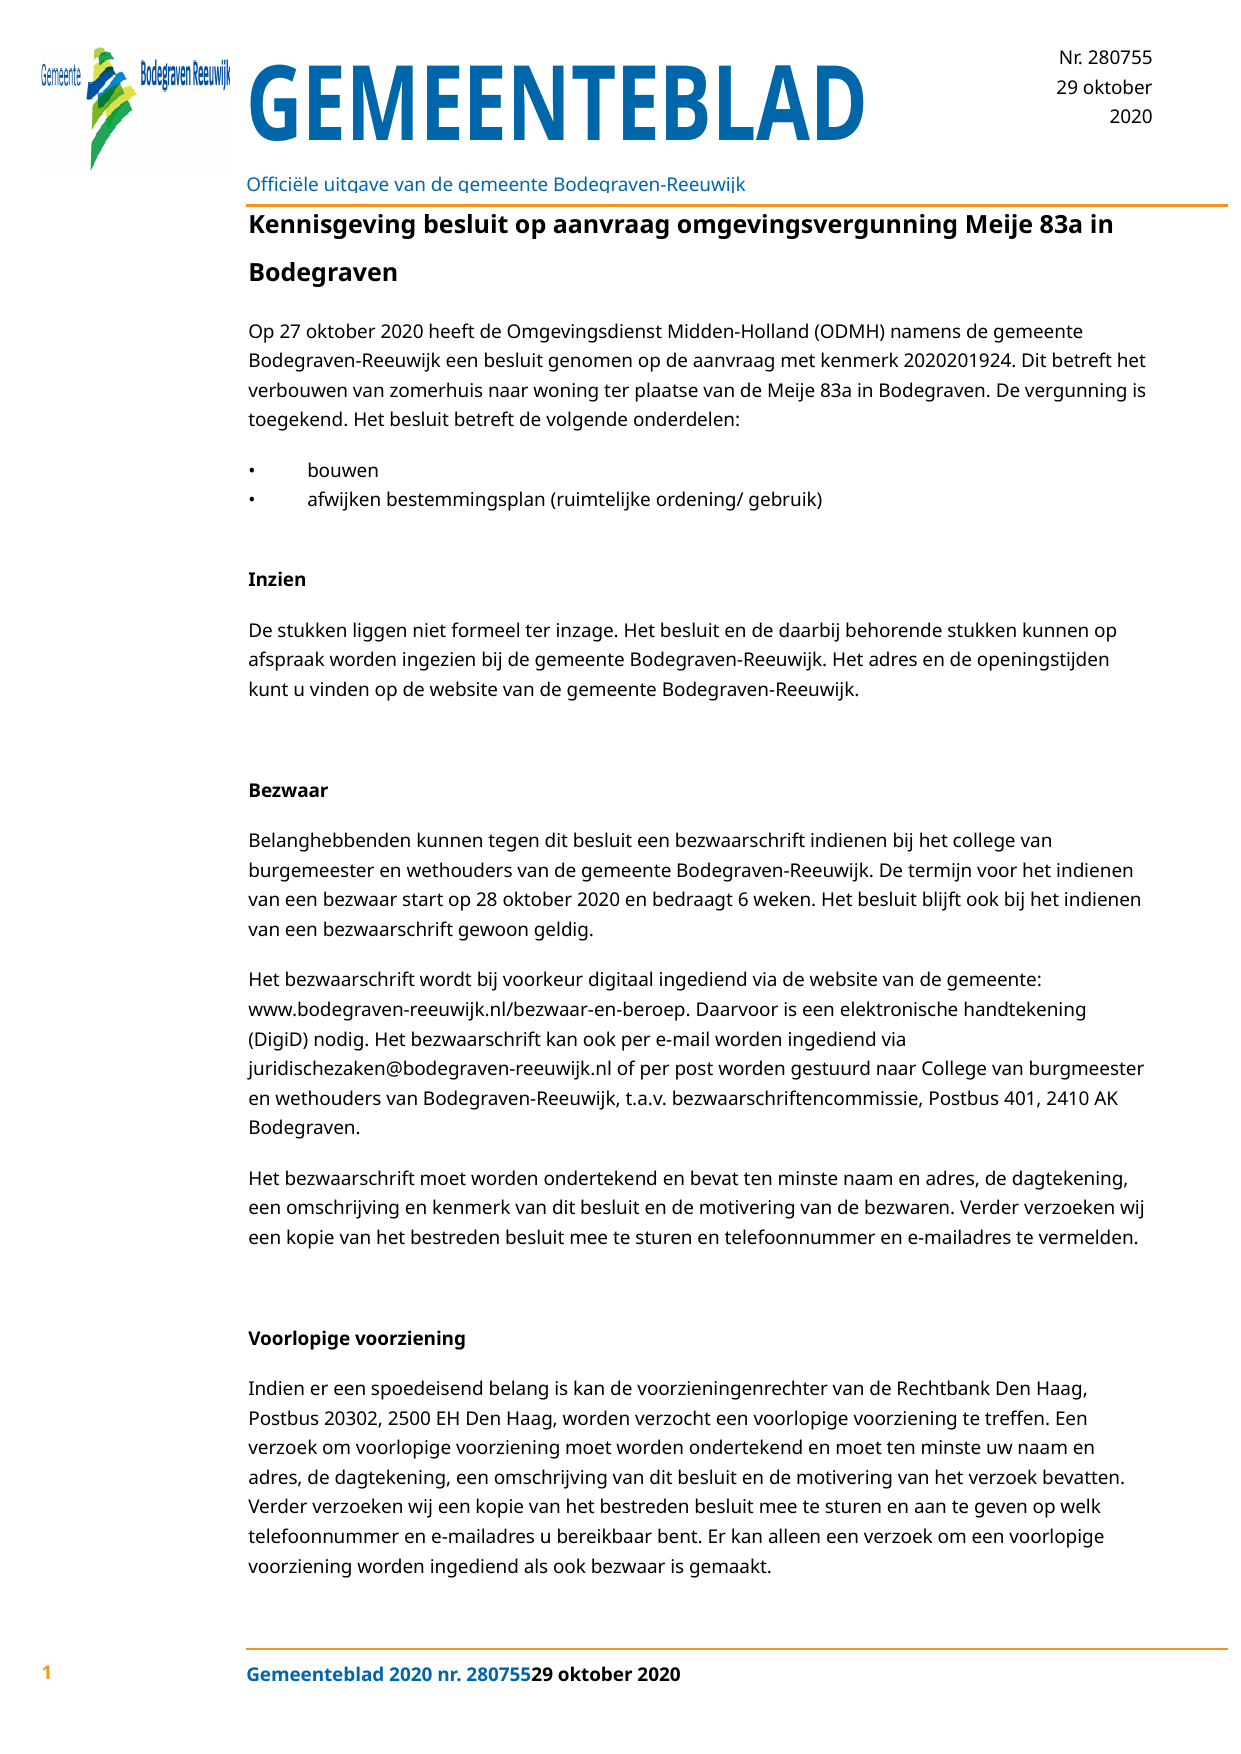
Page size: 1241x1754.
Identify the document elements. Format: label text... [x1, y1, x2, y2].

text Belanghebbenden kunnen tegen dit besluit een bezwaarschrift indienen bij het college van burgemeester en wethouders van de gemeente Bodegraven-Reeuwijk. De termijn voor het indienen van een bezwaar start op 28 oktober 2020 en bedraagt 6 weken. Het besluit blijft ook bij het indienen van een bezwaarschrift gewoon geldig. [248, 827, 1152, 942]
text De stukken liggen niet formeel ter inzage. Het besluit en de daarbij behorende stukken kunnen op afspraak worden ingezien bij de gemeente Bodegraven-Reeuwijk. Het adres en de openingstijden kunt u vinden op de website van de gemeente Bodegraven-Reeuwijk. [248, 617, 1152, 702]
text Kennisgeving besluit op aanvraag omgevingsvergunning Meije 83a in Bodegraven [248, 207, 1152, 288]
text Bezwaar [248, 777, 1152, 803]
list bouwen [248, 457, 1152, 483]
picture [41, 47, 231, 172]
text Het bezwaarschrift moet worden ondertekend en bevat ten minste naam en adres, de dagtekening, een omschrijving en kenmerk van dit besluit en de motivering van de bezwaren. Verder verzoeken wij een kopie van het bestreden besluit mee te sturen en telefoonnummer en e-mailadres te vermelden. [248, 1165, 1152, 1250]
text Op 27 oktober 2020 heeft de Omgevingsdienst Midden-Holland (ODMH) namens de gemeente Bodegraven-Reeuwijk een besluit genomen op de aanvraag met kenmerk 2020201924. Dit betreft het verbouwen van zomerhuis naar woning ter plaatse van de Meije 83a in Bodegraven. De vergunning is toegekend. Het besluit betreft de volgende onderdelen: [248, 318, 1152, 432]
list afwijken bestemmingsplan (ruimtelijke ordening/ gebruik) [248, 487, 1152, 512]
text Indien er een spoedeisend belang is kan de voorzieningenrechter van de Rechtbank Den Haag, Postbus 20302, 2500 EH Den Haag, worden verzocht een voorlopige voorziening te treffen. Een verzoek om voorlopige voorziening moet worden ondertekend en moet ten minste uw naam en adres, de dagtekening, een omschrijving van dit besluit en de motivering van het verzoek bevatten. Verder verzoeken wij een kopie van het bestreden besluit mee te sturen en aan te geven op welk telefoonnummer en e-mailadres u bereikbaar bent. Er kan alleen een verzoek om een voorlopige voorziening worden ingediend als ook bezwaar is gemaakt. [248, 1375, 1152, 1579]
text Voorlopige voorziening [248, 1325, 1152, 1351]
text Inzien [248, 567, 1152, 592]
text Het bezwaarschrift wordt bij voorkeur digitaal ingediend via de website van de gemeente: www.bodegraven-reeuwijk.nl/bezwaar-en-beroep. Daarvoor is een elektronische handtekening (DigiD) nodig. Het bezwaarschrift kan ook per e-mail worden ingediend via juridischezaken@bodegraven-reeuwijk.nl of per post worden gestuurd naar College van burgmeester en wethouders van Bodegraven-Reeuwijk, t.a.v. bezwaarschriftencommissie, Postbus 401, 2410 AK Bodegraven. [248, 967, 1152, 1140]
